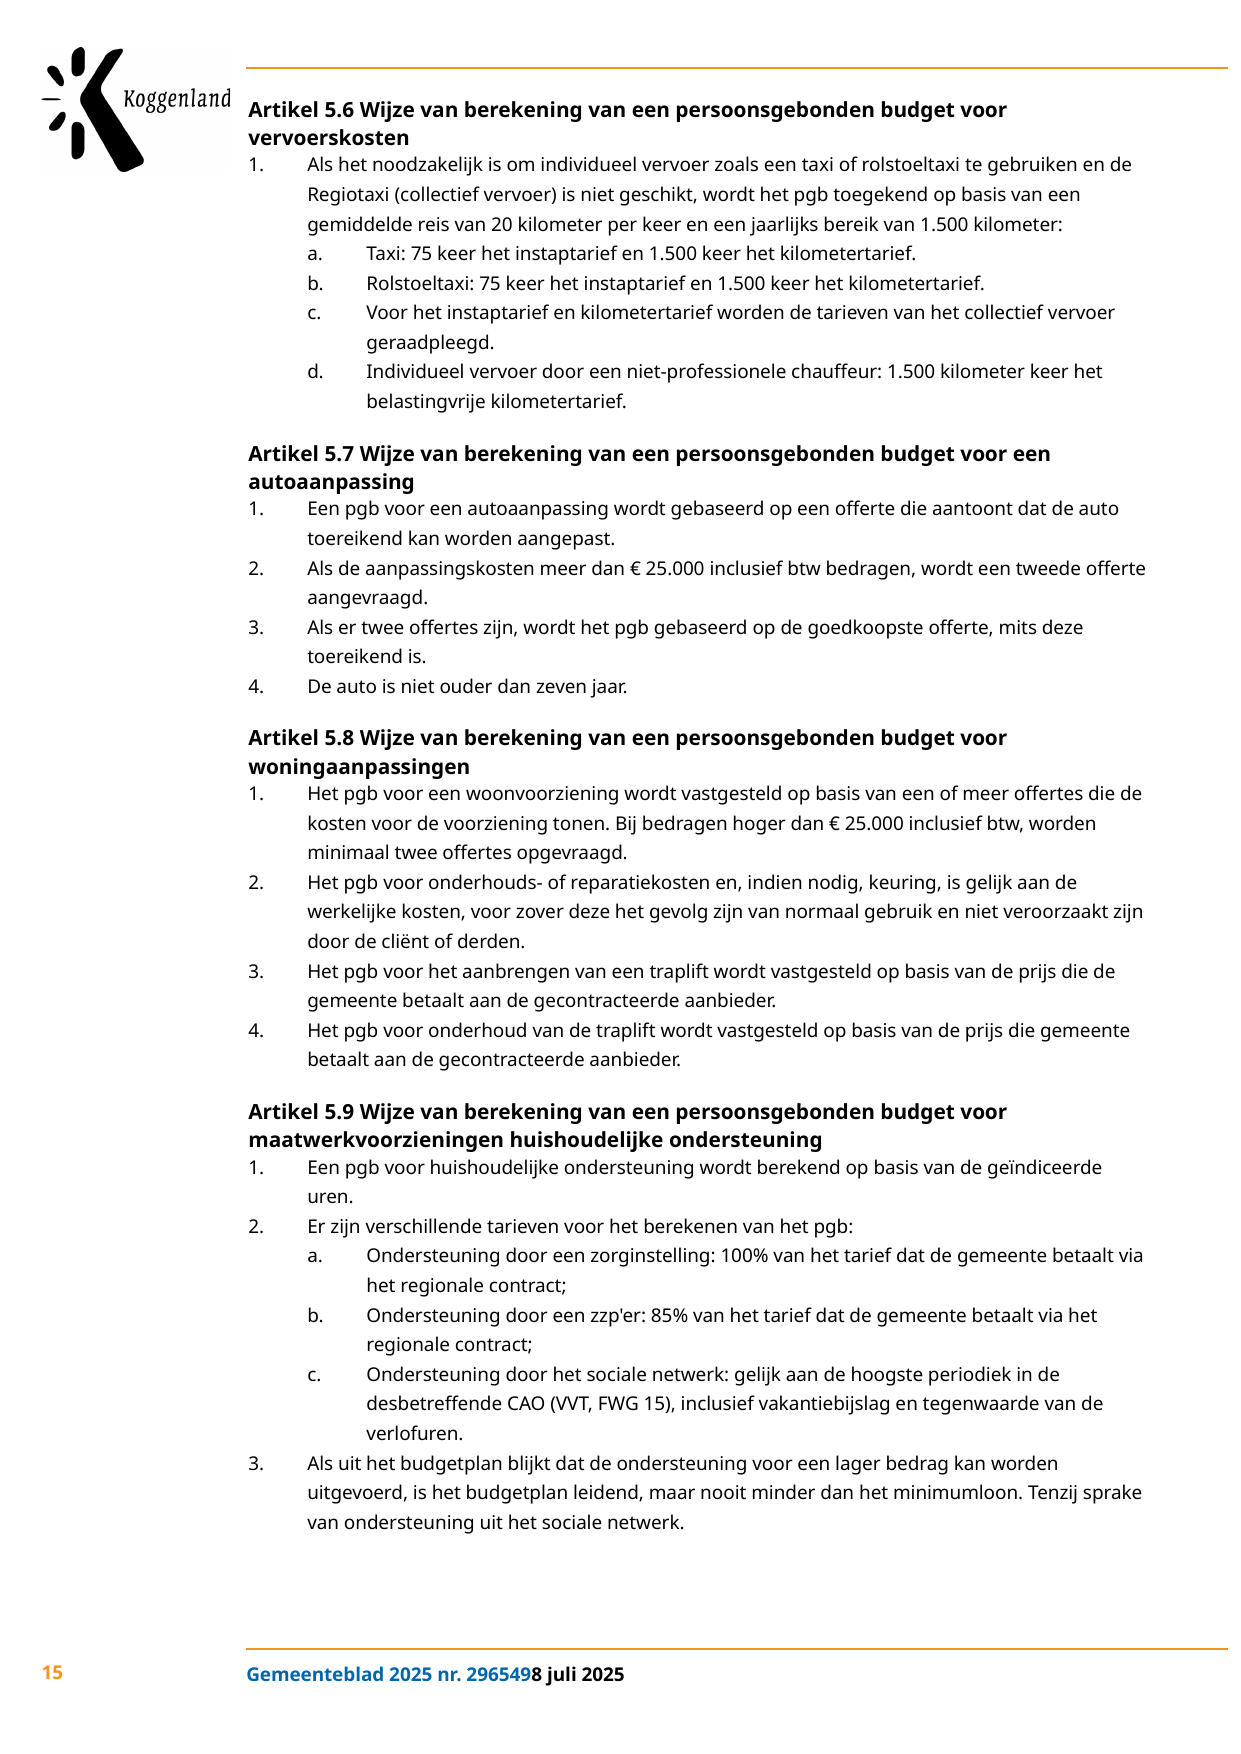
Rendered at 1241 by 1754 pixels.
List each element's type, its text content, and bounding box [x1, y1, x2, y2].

list Een pgb voor een autoaanpassing wordt gebaseerd op een offerte die aantoont dat de auto toereikend kan worden aangepast. [248, 496, 1152, 551]
list De auto is niet ouder dan zeven jaar. [248, 673, 1152, 699]
list Als uit het budgetplan blijkt dat de ondersteuning voor een lager bedrag kan worden uitgevoerd, is het budgetplan leidend, maar nooit minder dan het minimumloon. Tenzij sprake van ondersteuning uit het sociale netwerk. [248, 1450, 1152, 1535]
list Ondersteuning door een zorginstelling: 100% van het tarief dat de gemeente betaalt via het regionale contract; [307, 1243, 1152, 1298]
text Artikel 5.6 Wijze van berekening van een persoonsgebonden budget voor vervoerskosten [248, 95, 1152, 152]
list Ondersteuning door een zzp'er: 85% van het tarief dat de gemeente betaalt via het regionale contract; [307, 1302, 1152, 1357]
list Ondersteuning door het sociale netwerk: gelijk aan de hoogste periodiek in de desbetreffende CAO (VVT, FWG 15), inclusief vakantiebijslag en tegenwaarde van de verlofuren. [307, 1361, 1152, 1446]
list Het pgb voor een woonvoorziening wordt vastgesteld op basis van een of meer offertes die de kosten voor de voorziening tonen. Bij bedragen hoger dan € 25.000 inclusief btw, worden minimaal twee offertes opgevraagd. [248, 780, 1152, 865]
list Taxi: 75 keer het instaptarief en 1.500 keer het kilometertarief. [307, 240, 1152, 266]
list Als de aanpassingskosten meer dan € 25.000 inclusief btw bedragen, wordt een tweede offerte aangevraagd. [248, 555, 1152, 610]
list Er zijn verschillende tarieven voor het berekenen van het pgb: [248, 1213, 1152, 1239]
text Artikel 5.9 Wijze van berekening van een persoonsgebonden budget voor maatwerkvoorzieningen huishoudelijke ondersteuning [248, 1097, 1152, 1154]
list Het pgb voor onderhoud van de traplift wordt vastgesteld op basis van de prijs die gemeente betaalt aan de gecontracteerde aanbieder. [248, 1017, 1152, 1072]
list Als het noodzakelijk is om individueel vervoer zoals een taxi of rolstoeltaxi te gebruiken en de Regiotaxi (collectief vervoer) is niet geschikt, wordt het pgb toegekend op basis van een gemiddelde reis van 20 kilometer per keer en een jaarlijks bereik van 1.500 kilometer: [248, 152, 1152, 237]
text Artikel 5.7 Wijze van berekening van een persoonsgebonden budget voor een autoaanpassing [248, 439, 1152, 496]
list Individueel vervoer door een niet-professionele chauffeur: 1.500 kilometer keer het belastingvrije kilometertarief. [307, 359, 1152, 414]
list Voor het instaptarief en kilometertarief worden de tarieven van het collectief vervoer geraadpleegd. [307, 299, 1152, 355]
list Als er twee offertes zijn, wordt het pgb gebaseerd op de goedkoopste offerte, mits deze toereikend is. [248, 614, 1152, 669]
list Het pgb voor onderhouds- of reparatiekosten en, indien nodig, keuring, is gelijk aan de werkelijke kosten, voor zover deze het gevolg zijn van normaal gebruik en niet veroorzaakt zijn door de cliënt of derden. [248, 869, 1152, 954]
list Het pgb voor het aanbrengen van een traplift wordt vastgesteld op basis van de prijs die de gemeente betaalt aan de gecontracteerde aanbieder. [248, 958, 1152, 1013]
text Artikel 5.8 Wijze van berekening van een persoonsgebonden budget voor woningaanpassingen [248, 723, 1152, 780]
picture [41, 47, 231, 172]
list Een pgb voor huishoudelijke ondersteuning wordt berekend op basis van de geïndiceerde uren. [248, 1154, 1152, 1209]
list Rolstoeltaxi: 75 keer het instaptarief en 1.500 keer het kilometertarief. [307, 270, 1152, 296]
